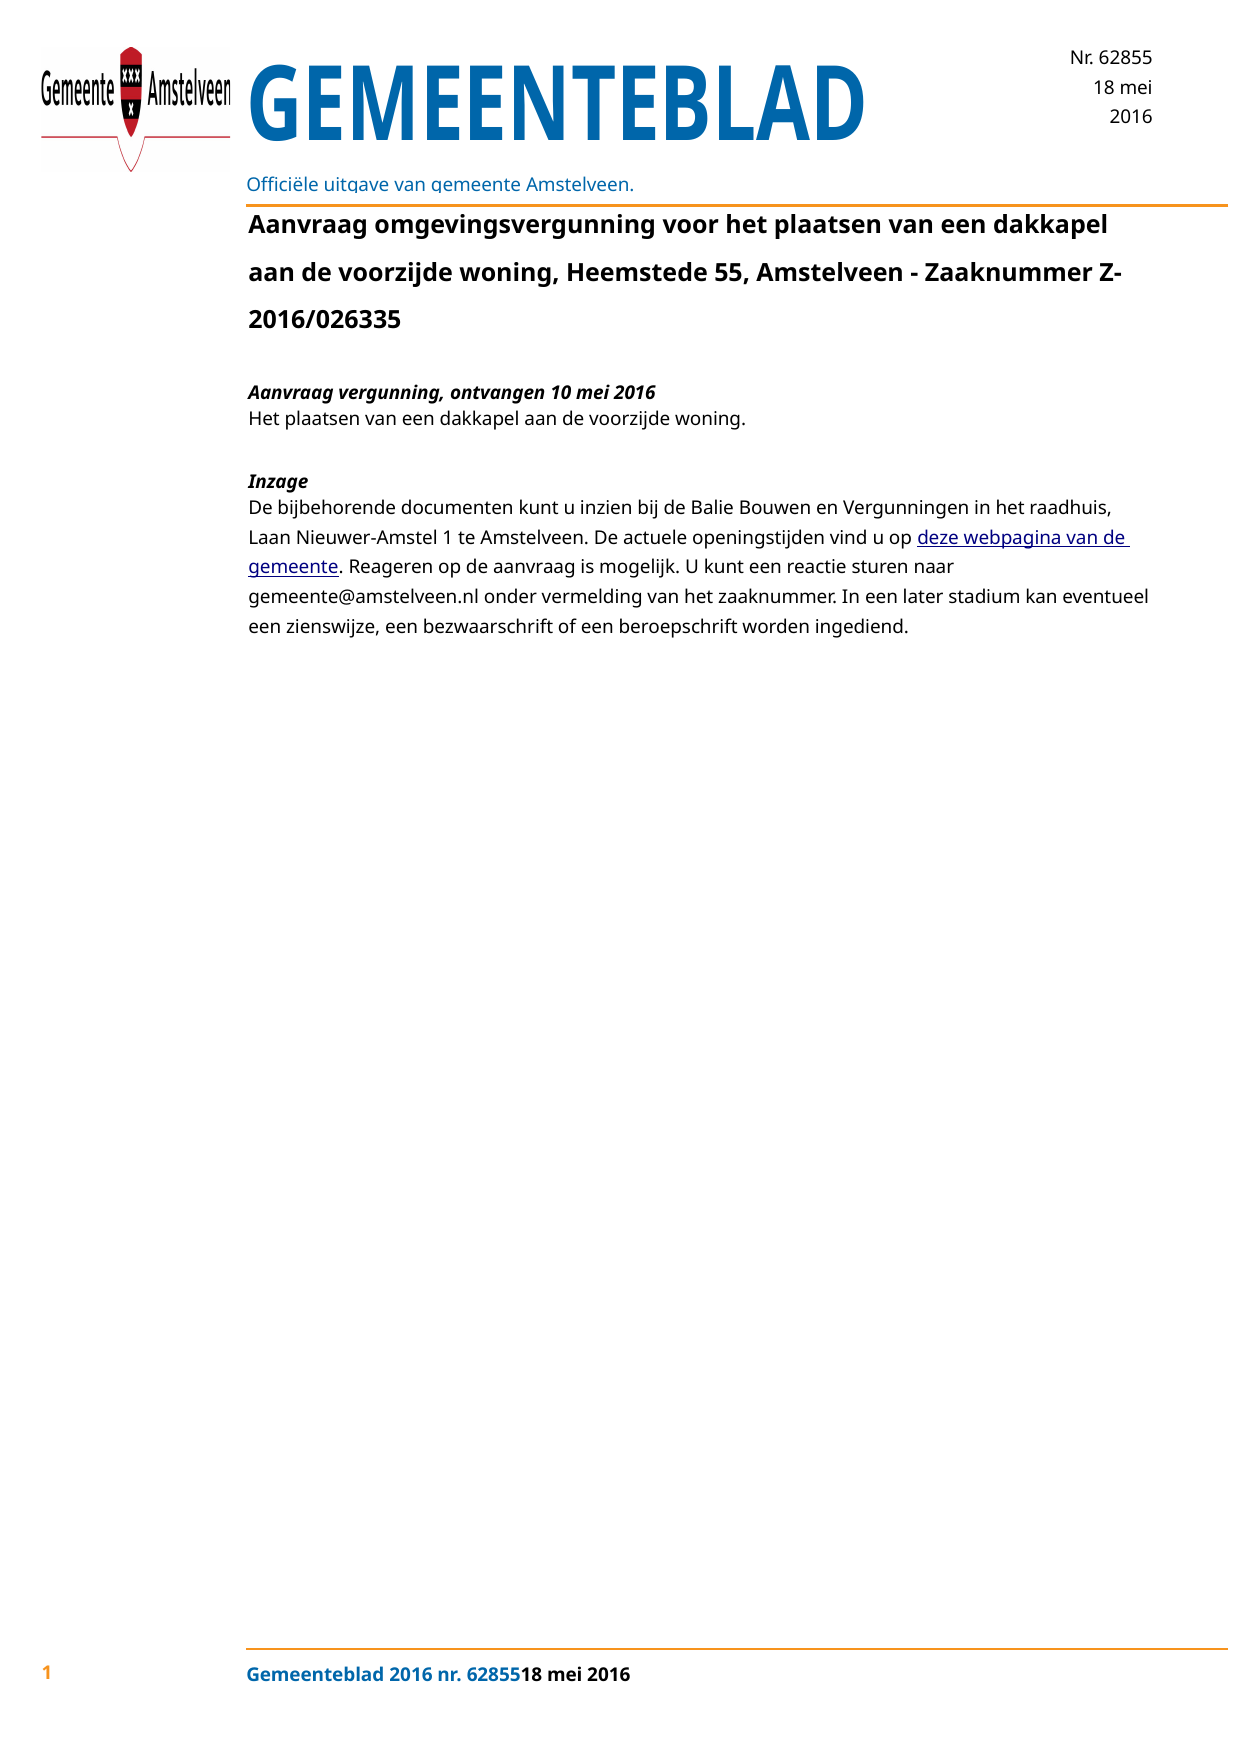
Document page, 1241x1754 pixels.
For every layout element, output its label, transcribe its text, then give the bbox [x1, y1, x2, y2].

text Aanvraag vergunning, ontvangen 10 mei 2016 [248, 379, 1152, 405]
text Inzage [248, 469, 1152, 494]
text Het plaatsen van een dakkapel aan de voorzijde woning. [248, 405, 1152, 431]
text Aanvraag omgevingsvergunning voor het plaatsen van een dakkapel aan de voorzijde woning, Heemstede 55, Amstelveen - Zaaknummer Z-2016/026335 [248, 207, 1152, 336]
picture [41, 47, 231, 172]
text De bijbehorende documenten kunt u inzien bij de Balie Bouwen en Vergunningen in het raadhuis, Laan Nieuwer-Amstel 1 te Amstelveen. De actuele openingstijden vind u op deze webpagina van de gemeente. Reageren op de aanvraag is mogelijk. U kunt een reactie sturen naar gemeente@amstelveen.nl onder vermelding van het zaaknummer. In een later stadium kan eventueel een zienswijze, een bezwaarschrift of een beroepschrift worden ingediend. [248, 494, 1152, 638]
